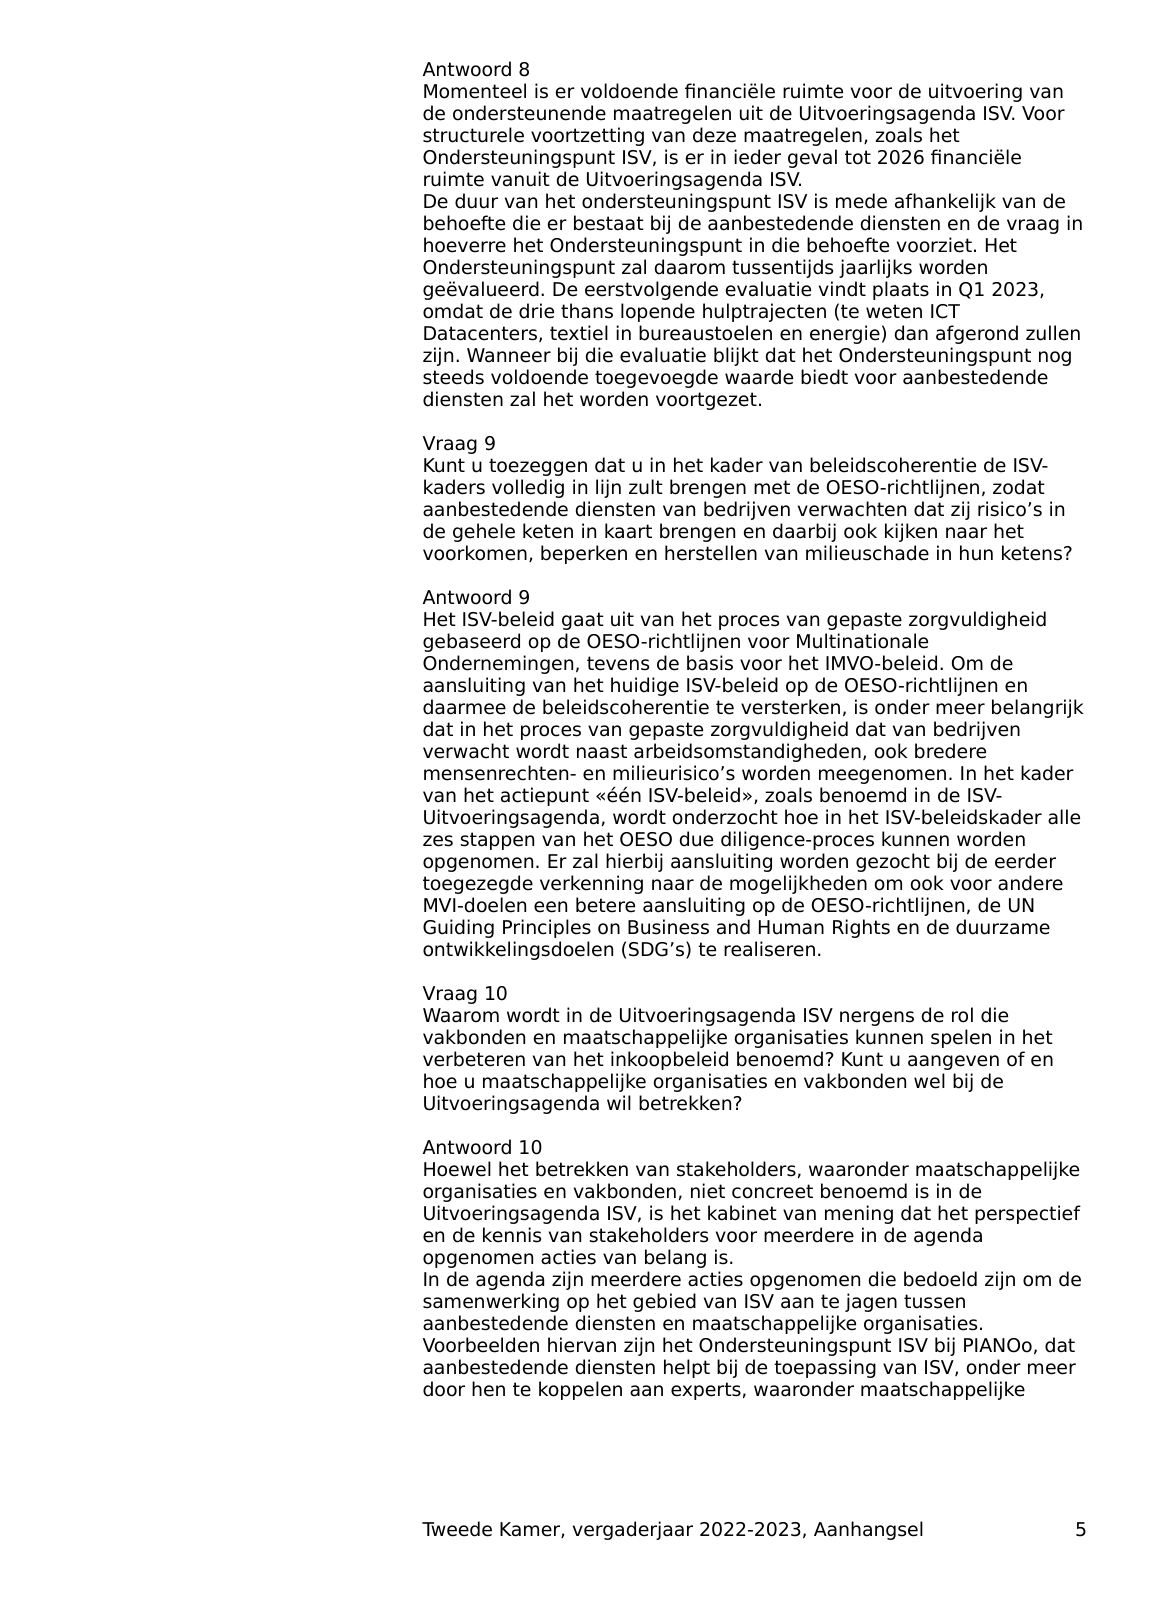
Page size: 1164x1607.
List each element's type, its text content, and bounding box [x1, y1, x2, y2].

text Het ISV-beleid gaat uit van het proces van gepaste zorgvuldigheid gebaseerd op de OESO-richtlijnen voor Multinationale Ondernemingen, tevens de basis voor het IMVO-beleid. Om de aansluiting van het huidige ISV-beleid op de OESO-richtlijnen en daarmee de beleidscoherentie te versterken, is onder meer belangrijk dat in het proces van gepaste zorgvuldigheid dat van bedrijven verwacht wordt naast arbeidsomstandigheden, ook bredere mensenrechten- en milieurisico’s worden meegenomen. In het kader van het actiepunt «één ISV-beleid», zoals benoemd in de ISV-Uitvoeringsagenda, wordt onderzocht hoe in het ISV-beleidskader alle zes stappen van het OESO due diligence-proces kunnen worden opgenomen. Er zal hierbij aansluiting worden gezocht bij de eerder toegezegde verkenning naar de mogelijkheden om ook voor andere MVI-doelen een betere aansluiting op de OESO-richtlijnen, de UN Guiding Principles on Business and Human Rights en de duurzame ontwikkelingsdoelen (SDG’s) te realiseren. [422, 609, 1087, 961]
text De duur van het ondersteuningspunt ISV is mede afhankelijk van de behoefte die er bestaat bij de aanbestedende diensten en de vraag in hoeverre het Ondersteuningspunt in die behoefte voorziet. Het Ondersteuningspunt zal daarom tussentijds jaarlijks worden geëvalueerd. De eerstvolgende evaluatie vindt plaats in Q1 2023, omdat de drie thans lopende hulptrajecten (te weten ICT Datacenters, textiel in bureaustoelen en energie) dan afgerond zullen zijn. Wanneer bij die evaluatie blijkt dat het Ondersteuningspunt nog steeds voldoende toegevoegde waarde biedt voor aanbestedende diensten zal het worden voortgezet. [422, 191, 1087, 411]
text Antwoord 10 [422, 1137, 1087, 1159]
text Antwoord 9 [422, 587, 1087, 609]
text Vraag 9 [422, 433, 1087, 455]
text In de agenda zijn meerdere acties opgenomen die bedoeld zijn om de samenwerking op het gebied van ISV aan te jagen tussen aanbestedende diensten en maatschappelijke organisaties. Voorbeelden hiervan zijn het Ondersteuningspunt ISV bij PIANOo, dat aanbestedende diensten helpt bij de toepassing van ISV, onder meer door hen te koppelen aan experts, waaronder maatschappelijke [422, 1269, 1087, 1401]
text Kunt u toezeggen dat u in het kader van beleidscoherentie de ISV-kaders volledig in lijn zult brengen met de OESO-richtlijnen, zodat aanbestedende diensten van bedrijven verwachten dat zij risico’s in de gehele keten in kaart brengen en daarbij ook kijken naar het voorkomen, beperken en herstellen van milieuschade in hun ketens? [422, 455, 1087, 565]
text Momenteel is er voldoende financiële ruimte voor de uitvoering van de ondersteunende maatregelen uit de Uitvoeringsagenda ISV. Voor structurele voortzetting van deze maatregelen, zoals het Ondersteuningspunt ISV, is er in ieder geval tot 2026 financiële ruimte vanuit de Uitvoeringsagenda ISV. [422, 81, 1087, 191]
text Hoewel het betrekken van stakeholders, waaronder maatschappelijke organisaties en vakbonden, niet concreet benoemd is in de Uitvoeringsagenda ISV, is het kabinet van mening dat het perspectief en de kennis van stakeholders voor meerdere in de agenda opgenomen acties van belang is. [422, 1159, 1087, 1269]
text Vraag 10 [422, 983, 1087, 1005]
text Waarom wordt in de Uitvoeringsagenda ISV nergens de rol die vakbonden en maatschappelijke organisaties kunnen spelen in het verbeteren van het inkoopbeleid benoemd? Kunt u aangeven of en hoe u maatschappelijke organisaties en vakbonden wel bij de Uitvoeringsagenda wil betrekken? [422, 1005, 1087, 1115]
text Antwoord 8 [422, 59, 1087, 81]
